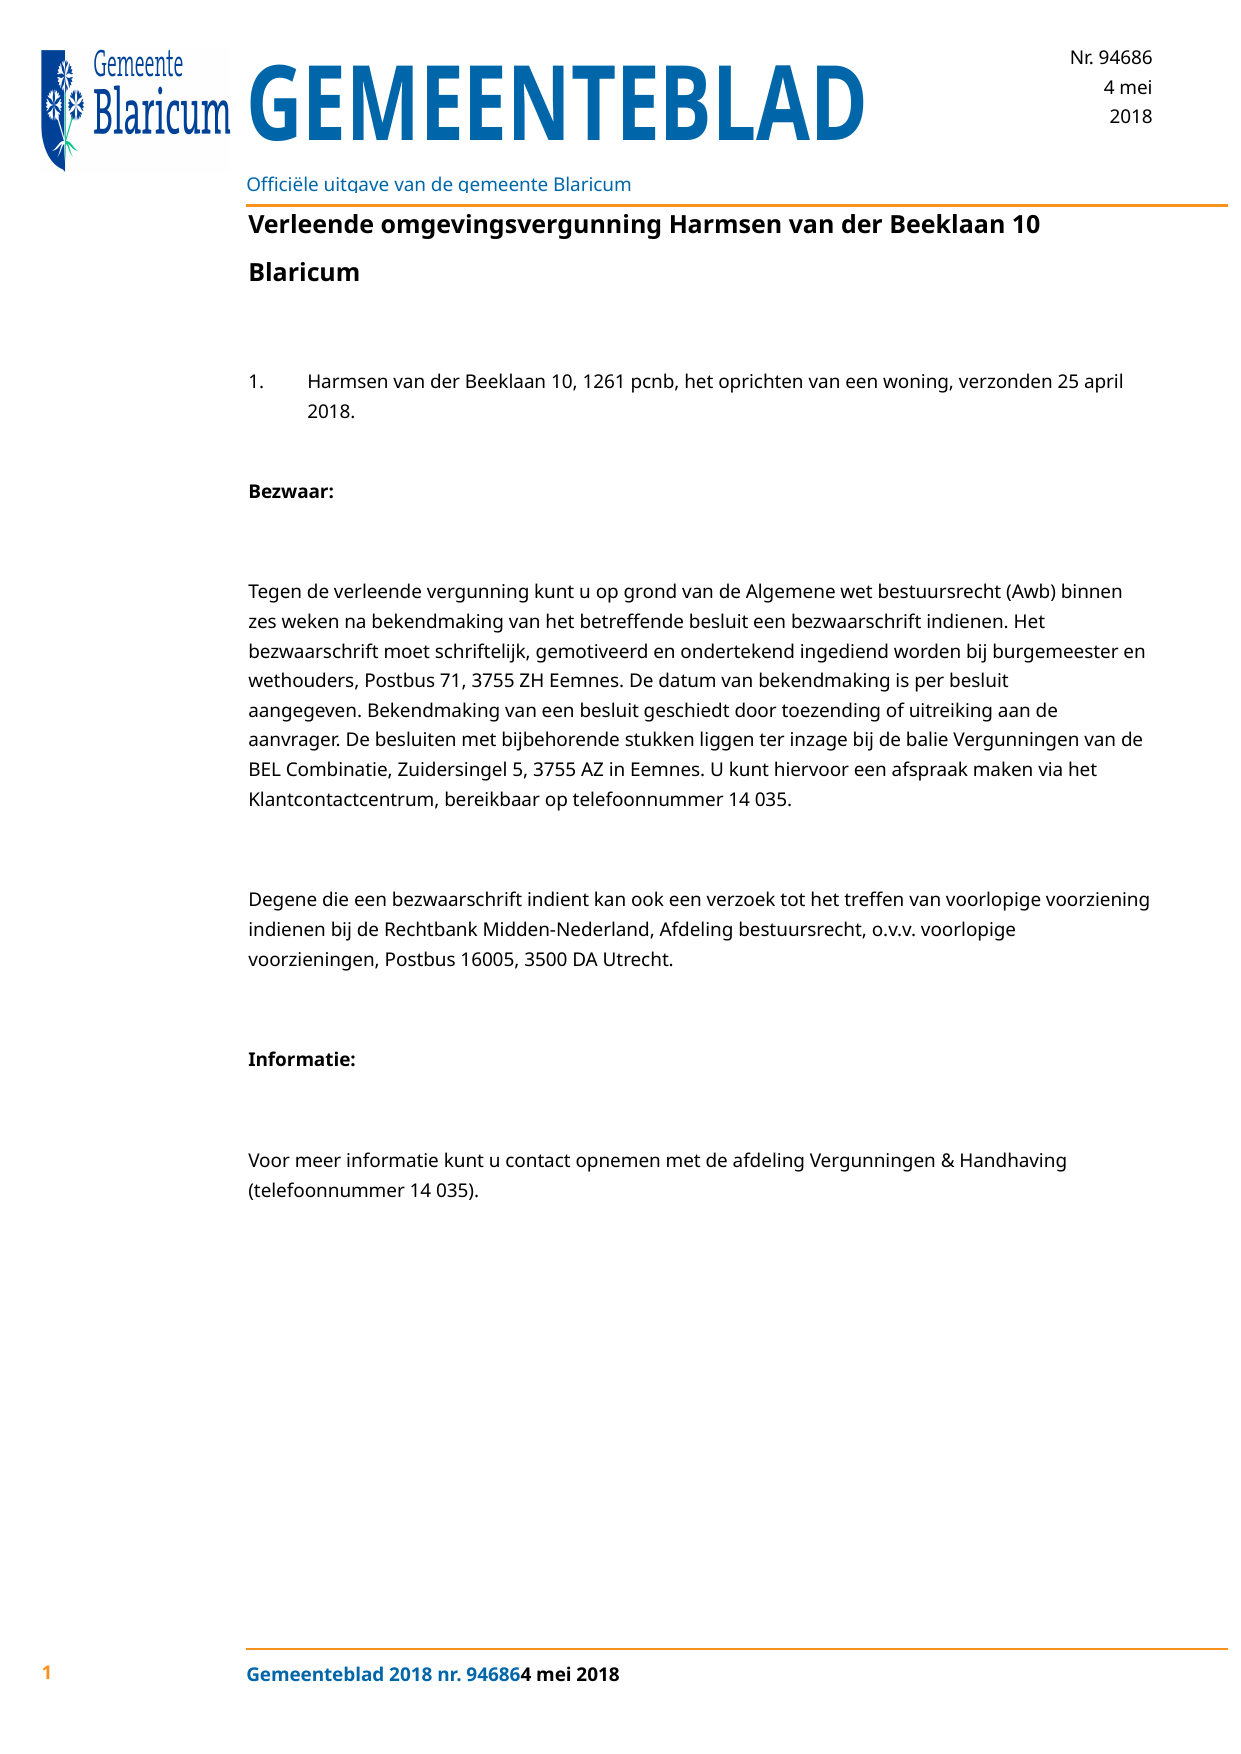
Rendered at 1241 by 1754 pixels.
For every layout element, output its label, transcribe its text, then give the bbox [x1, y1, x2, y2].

text Voor meer informatie kunt u contact opnemen met de afdeling Vergunningen & Handhaving (telefoonnummer 14 035). [248, 1147, 1152, 1203]
list Harmsen van der Beeklaan 10, 1261 pcnb, het oprichten van een woning, verzonden 25 april 2018. [248, 368, 1152, 424]
text Bezwaar: [248, 478, 1152, 504]
text Degene die een bezwaarschrift indient kan ook een verzoek tot het treffen van voorlopige voorziening indienen bij de Rechtbank Midden-Nederland, Afdeling bestuursrecht, o.v.v. voorlopige voorzieningen, Postbus 16005, 3500 DA Utrecht. [248, 887, 1152, 972]
text Informatie: [248, 1047, 1152, 1072]
picture [41, 47, 231, 172]
text Verleende omgevingsvergunning Harmsen van der Beeklaan 10 Blaricum [248, 207, 1152, 288]
text Tegen de verleende vergunning kunt u op grond van de Algemene wet bestuursrecht (Awb) binnen zes weken na bekendmaking van het betreffende besluit een bezwaarschrift indienen. Het bezwaarschrift moet schriftelijk, gemotiveerd en ondertekend ingediend worden bij burgemeester en wethouders, Postbus 71, 3755 ZH Eemnes. De datum van bekendmaking is per besluit aangegeven. Bekendmaking van een besluit geschiedt door toezending of uitreiking aan de aanvrager. De besluiten met bijbehorende stukken liggen ter inzage bij de balie Vergunningen van de BEL Combinatie, Zuidersingel 5, 3755 AZ in Eemnes. U kunt hiervoor een afspraak maken via het Klantcontactcentrum, bereikbaar op telefoonnummer 14 035. [248, 579, 1152, 812]
